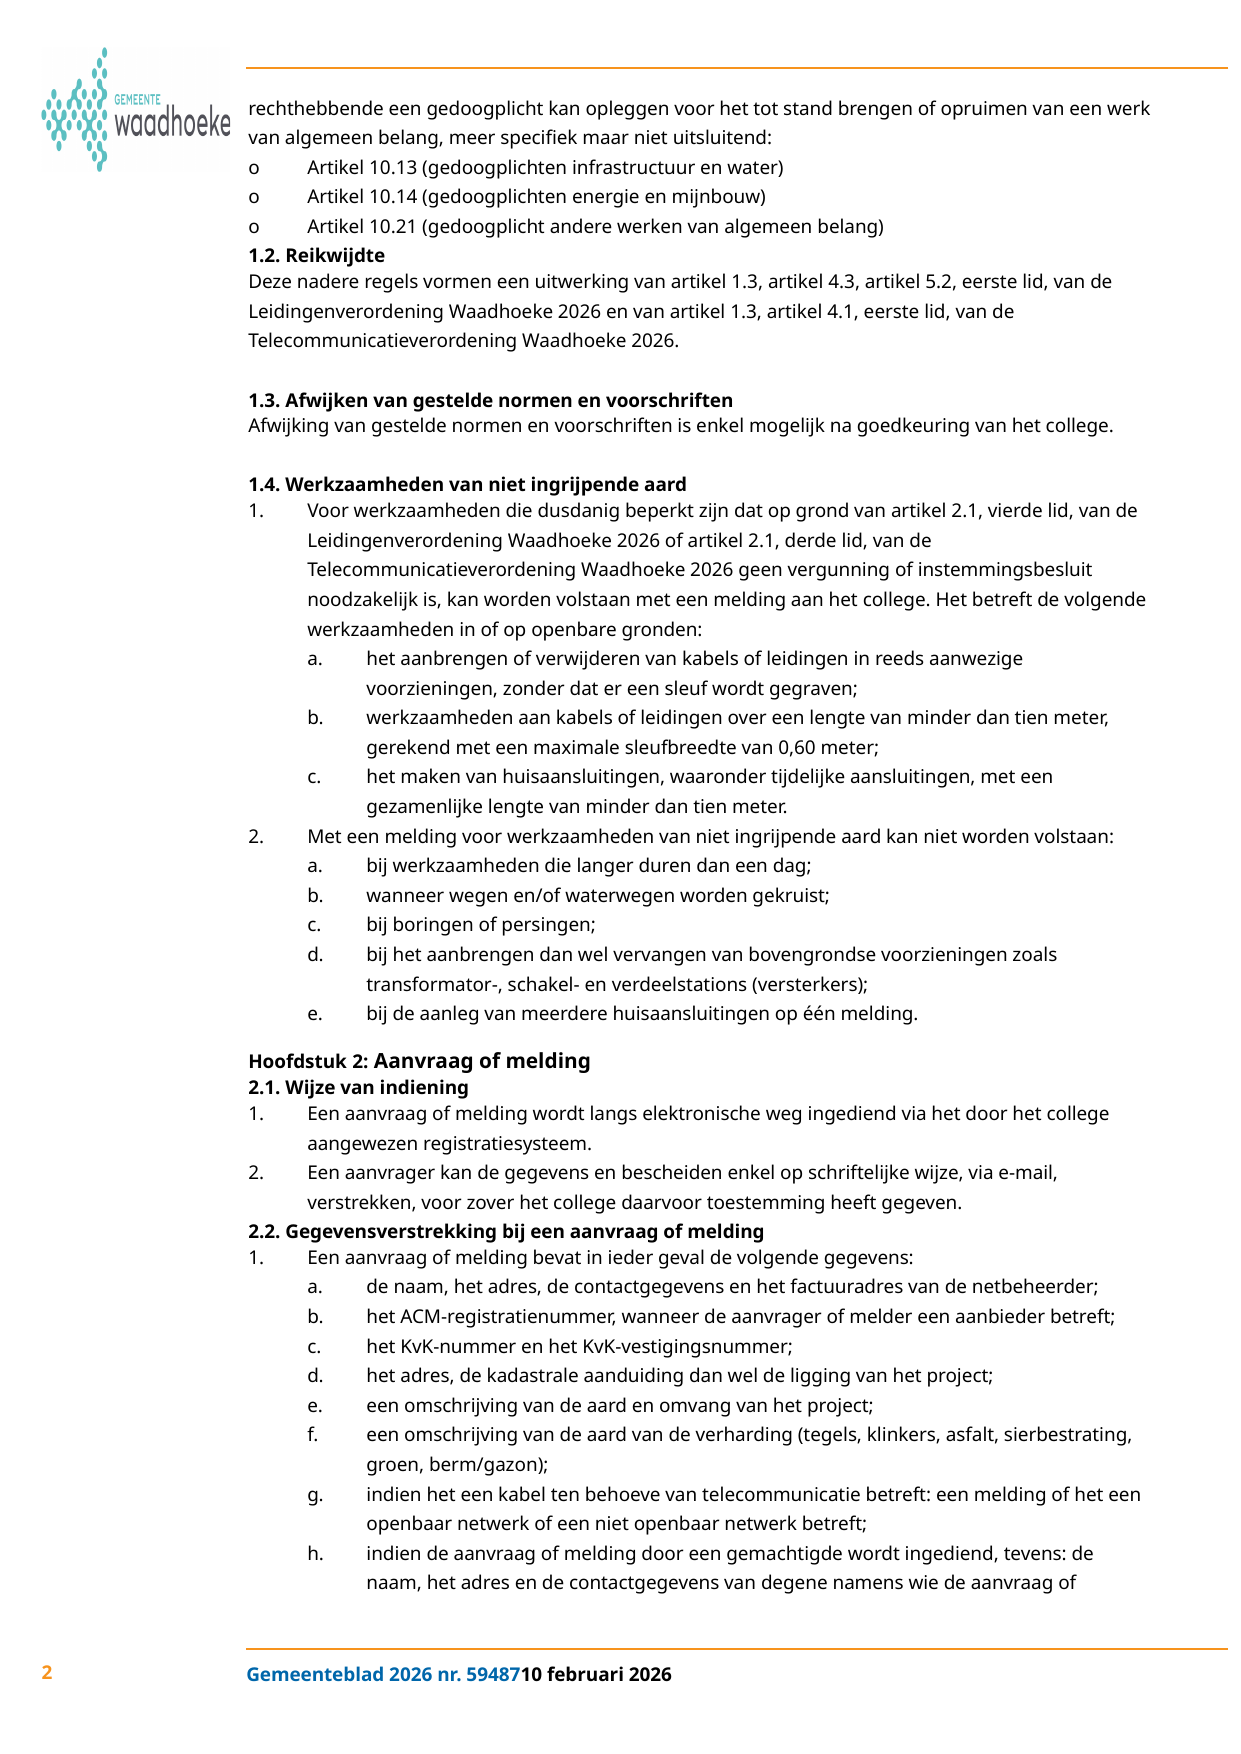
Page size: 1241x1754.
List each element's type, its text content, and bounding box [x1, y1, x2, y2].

list het KvK-nummer en het KvK-vestigingsnummer; [307, 1333, 1152, 1359]
list het adres, de kadastrale aanduiding dan wel de ligging van het project; [307, 1362, 1152, 1388]
list indien de aanvraag of melding door een gemachtigde wordt ingediend, tevens: de naam, het adres en de contactgegevens van degene namens wie de aanvraag of [307, 1540, 1152, 1595]
list Artikel 10.21 (gedoogplicht andere werken van algemeen belang) [248, 213, 1152, 239]
text 1.2. Reikwijdte [248, 243, 1152, 268]
list Een aanvrager kan de gegevens en bescheiden enkel op schriftelijke wijze, via e-mail, verstrekken, voor zover het college daarvoor toestemming heeft gegeven. [248, 1159, 1152, 1214]
list werkzaamheden aan kabels of leidingen over een lengte van minder dan tien meter, gerekend met een maximale sleufbreedte van 0,60 meter; [307, 704, 1152, 760]
text 2.1. Wijze van indiening [248, 1074, 1152, 1100]
list wanneer wegen en/of waterwegen worden gekruist; [307, 882, 1152, 908]
list Een aanvraag of melding wordt langs elektronische weg ingediend via het door het college aangewezen registratiesysteem. [248, 1100, 1152, 1155]
list indien het een kabel ten behoeve van telecommunicatie betreft: een melding of het een openbaar netwerk of een niet openbaar netwerk betreft; [307, 1481, 1152, 1536]
list een omschrijving van de aard en omvang van het project; [307, 1392, 1152, 1418]
text Afwijking van gestelde normen en voorschriften is enkel mogelijk na goedkeuring van het college. [248, 412, 1152, 438]
picture [41, 47, 231, 172]
text Hoofdstuk 2: Aanvraag of melding [248, 1046, 1152, 1074]
list Een aanvraag of melding bevat in ieder geval de volgende gegevens: [248, 1244, 1152, 1270]
text 1.4. Werkzaamheden van niet ingrijpende aard [248, 472, 1152, 497]
list het maken van huisaansluitingen, waaronder tijdelijke aansluitingen, met een gezamenlijke lengte van minder dan tien meter. [307, 764, 1152, 819]
list bij het aanbrengen dan wel vervangen van bovengrondse voorzieningen zoals transformator-, schakel- en verdeelstations (versterkers); [307, 941, 1152, 996]
list de naam, het adres, de contactgegevens en het factuuradres van de netbeheerder; [307, 1274, 1152, 1299]
list bij boringen of persingen; [307, 912, 1152, 937]
list bij werkzaamheden die langer duren dan een dag; [307, 852, 1152, 878]
list het ACM-registratienummer, wanneer de aanvrager of melder een aanbieder betreft; [307, 1303, 1152, 1329]
list Voor werkzaamheden die dusdanig beperkt zijn dat op grond van artikel 2.1, vierde lid, van de Leidingenverordening Waadhoeke 2026 of artikel 2.1, derde lid, van de Telecommunicatieverordening Waadhoeke 2026 geen vergunning of instemmingsbesluit noodzakelijk is, kan worden volstaan met een melding aan het college. Het betreft de volgende werkzaamheden in of op openbare gronden: [248, 497, 1152, 641]
text 2.2. Gegevensverstrekking bij een aanvraag of melding [248, 1218, 1152, 1244]
list bij de aanleg van meerdere huisaansluitingen op één melding. [307, 1000, 1152, 1026]
list het aanbrengen of verwijderen van kabels of leidingen in reeds aanwezige voorzieningen, zonder dat er een sleuf wordt gegraven; [307, 645, 1152, 701]
list Artikel 10.14 (gedoogplichten energie en mijnbouw) [248, 183, 1152, 209]
list Met een melding voor werkzaamheden van niet ingrijpende aard kan niet worden volstaan: [248, 823, 1152, 848]
list Artikel 10.13 (gedoogplichten infrastructuur en water) [248, 154, 1152, 180]
text 1.3. Afwijken van gestelde normen en voorschriften [248, 387, 1152, 412]
text rechthebbende een gedoogplicht kan opleggen voor het tot stand brengen of opruimen van een werk van algemeen belang, meer specifiek maar niet uitsluitend: [248, 95, 1152, 150]
text Deze nadere regels vormen een uitwerking van artikel 1.3, artikel 4.3, artikel 5.2, eerste lid, van de Leidingenverordening Waadhoeke 2026 en van artikel 1.3, artikel 4.1, eerste lid, van de Telecommunicatieverordening Waadhoeke 2026. [248, 268, 1152, 353]
list een omschrijving van de aard van de verharding (tegels, klinkers, asfalt, sierbestrating, groen, berm/gazon); [307, 1422, 1152, 1477]
